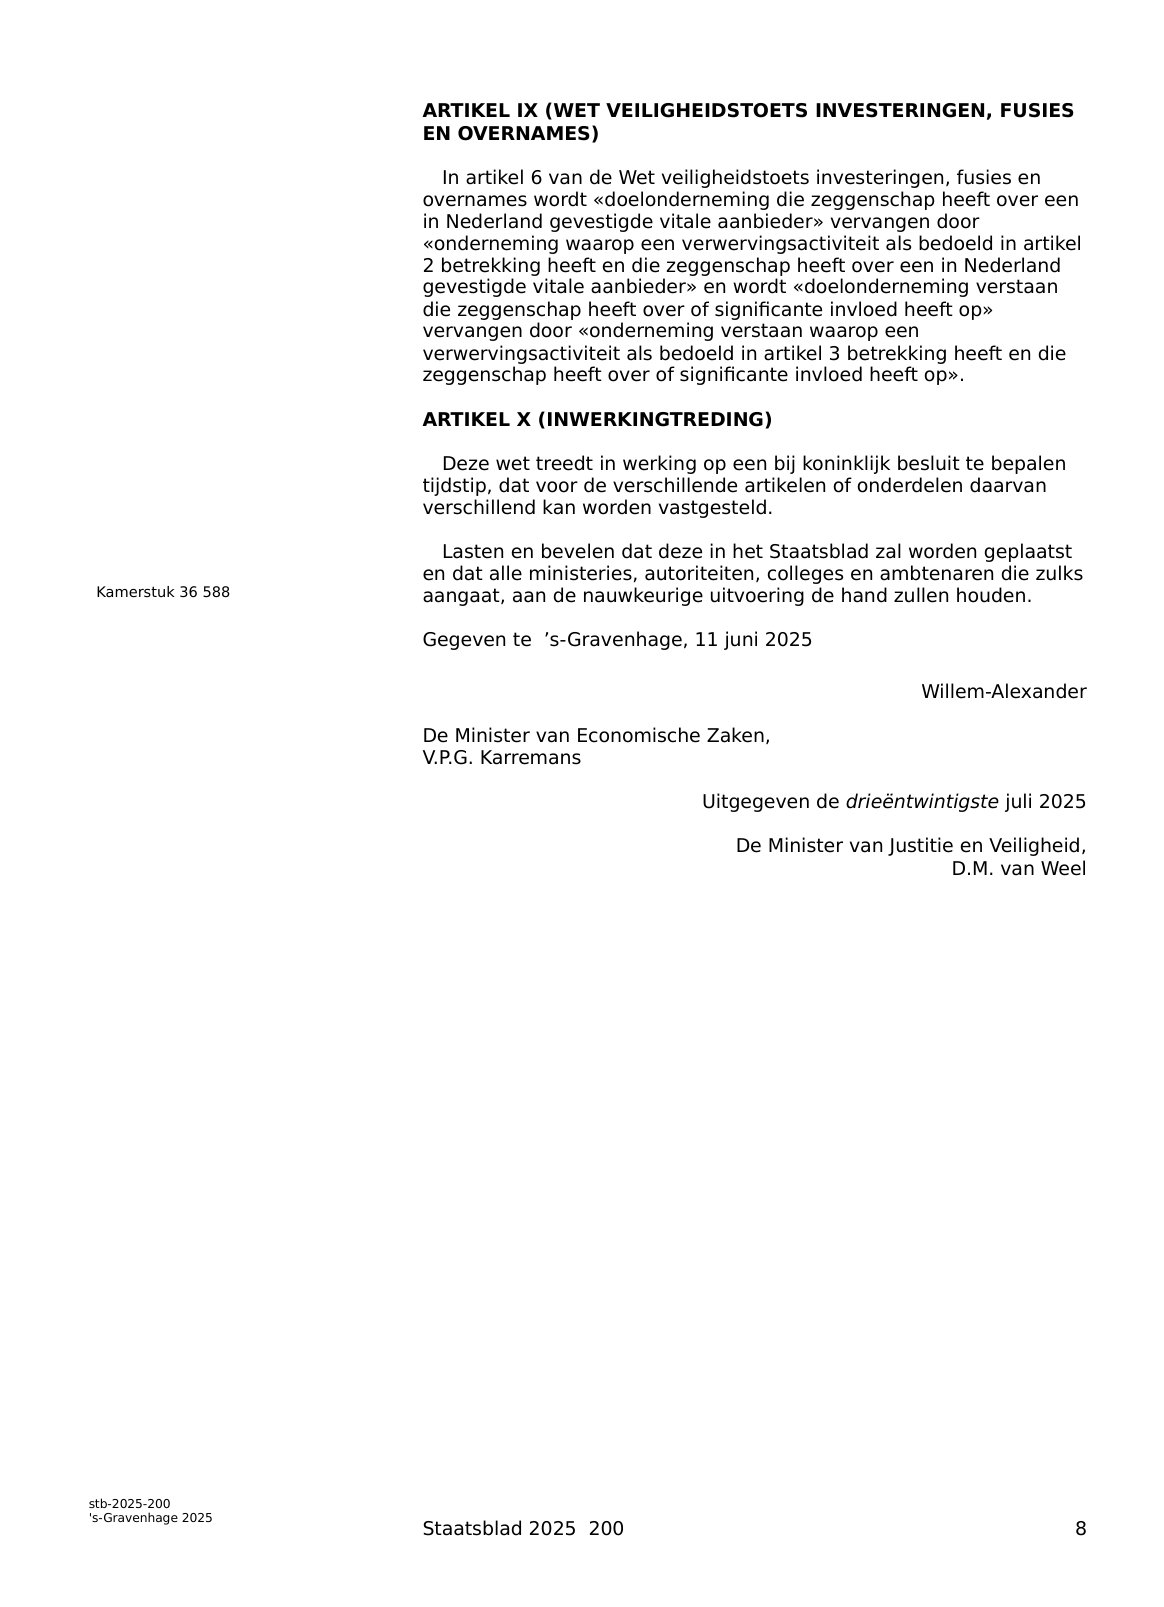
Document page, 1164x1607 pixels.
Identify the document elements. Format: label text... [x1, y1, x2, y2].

text Kamerstuk 36 588 [77, 584, 396, 601]
text Uitgegeven de drieëntwintigste juli 2025 [422, 791, 1087, 813]
text stb-2025-200 [88, 1497, 323, 1511]
text De Minister van Justitie en Veiligheid, D.M. van Weel [422, 835, 1087, 879]
text In artikel 6 van de Wet veiligheidstoets investeringen, fusies en overnames wordt «doelonderneming die zeggenschap heeft over een in Nederland gevestigde vitale aanbieder» vervangen door «onderneming waarop een verwervingsactiviteit als bedoeld in artikel 2 betrekking heeft en die zeggenschap heeft over een in Nederland gevestigde vitale aanbieder» en wordt «doelonderneming verstaan die zeggenschap heeft over of significante invloed heeft op» vervangen door «onderneming verstaan waarop een verwervingsactiviteit als bedoeld in artikel 3 betrekking heeft en die zeggenschap heeft over of significante invloed heeft op». [422, 167, 1087, 386]
text De Minister van Economische Zaken, V.P.G. Karremans [422, 725, 1087, 769]
subtitle ARTIKEL X (INWERKINGTREDING) [422, 408, 1087, 431]
text Lasten en bevelen dat deze in het Staatsblad zal worden geplaatst en dat alle ministeries, autoriteiten, colleges en ambtenaren die zulks aangaat, aan de nauwkeurige uitvoering de hand zullen houden. [422, 541, 1087, 607]
text Gegeven te ’s-Gravenhage, 11 juni 2025 [422, 629, 1087, 651]
subtitle ARTIKEL IX (WET VEILIGHEIDSTOETS INVESTERINGEN, FUSIES EN OVERNAMES) [422, 100, 1087, 144]
text Willem-Alexander [422, 681, 1087, 703]
text 's-Gravenhage 2025 [88, 1511, 323, 1525]
text Deze wet treedt in werking op een bij koninklijk besluit te bepalen tijdstip, dat voor de verschillende artikelen of onderdelen daarvan verschillend kan worden vastgesteld. [422, 453, 1087, 519]
